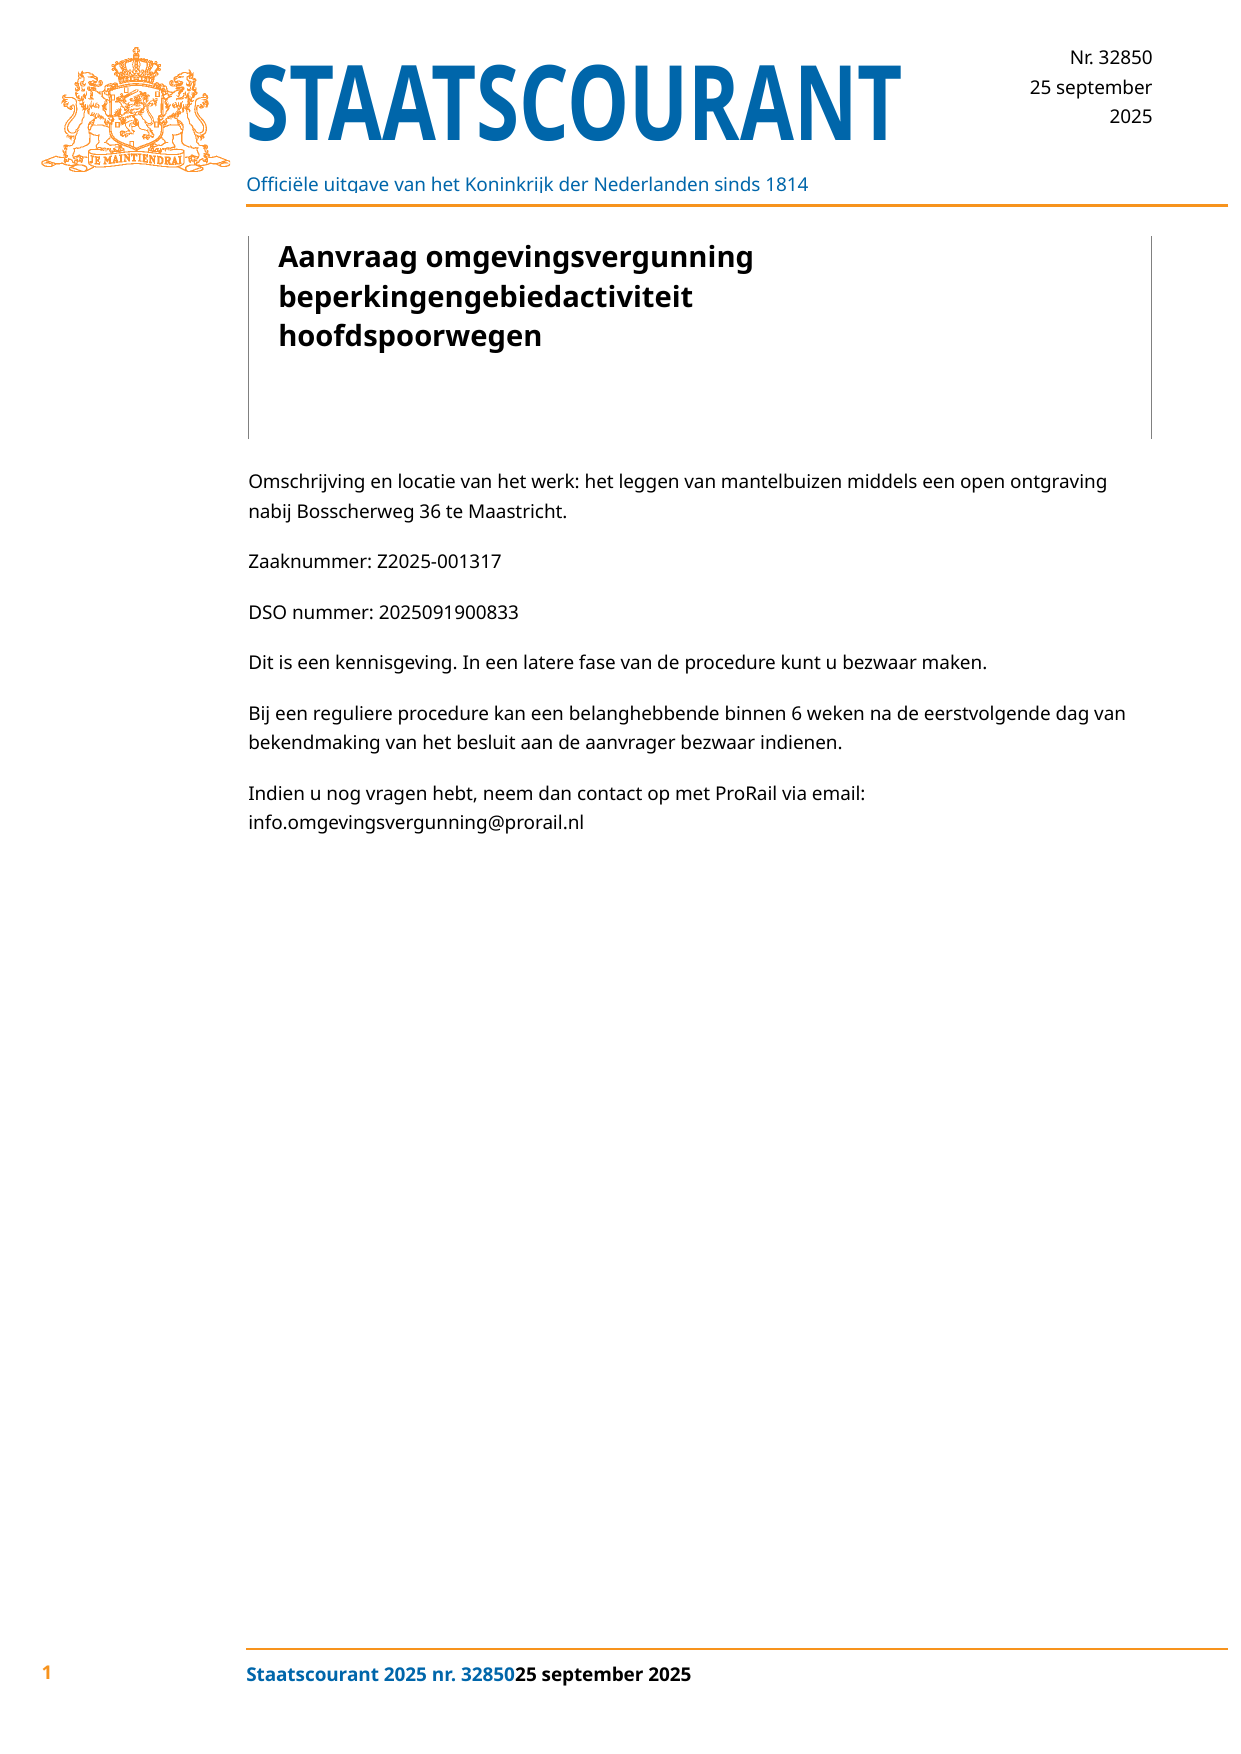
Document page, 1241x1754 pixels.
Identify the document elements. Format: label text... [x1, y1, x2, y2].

table_header [1090, 236, 1151, 413]
text Omschrijving en locatie van het werk: het leggen van mantelbuizen middels een open ontgraving nabij Bosscherweg 36 te Maastricht. [248, 469, 1152, 524]
table_header [850, 236, 912, 413]
text Indien u nog vragen hebt, neem dan contact op met ProRail via email: info.omgevingsvergunning@prorail.nl [248, 780, 1152, 835]
table_header Aanvraag omgevingsvergunning beperkingengebiedactiviteit hoofdspoorwegen [249, 236, 850, 439]
text Zaaknummer: Z2025-001317 [248, 549, 1152, 574]
text Bij een reguliere procedure kan een belanghebbende binnen 6 weken na de eerstvolgende dag van bekendmaking van het besluit aan de aanvrager bezwaar indienen. [248, 700, 1152, 755]
picture [41, 47, 231, 172]
table_header [850, 414, 1151, 439]
picture [912, 236, 1090, 414]
text DSO nummer: 2025091900833 [248, 599, 1152, 625]
text Dit is een kennisgeving. In een latere fase van de procedure kunt u bezwaar maken. [248, 649, 1152, 675]
